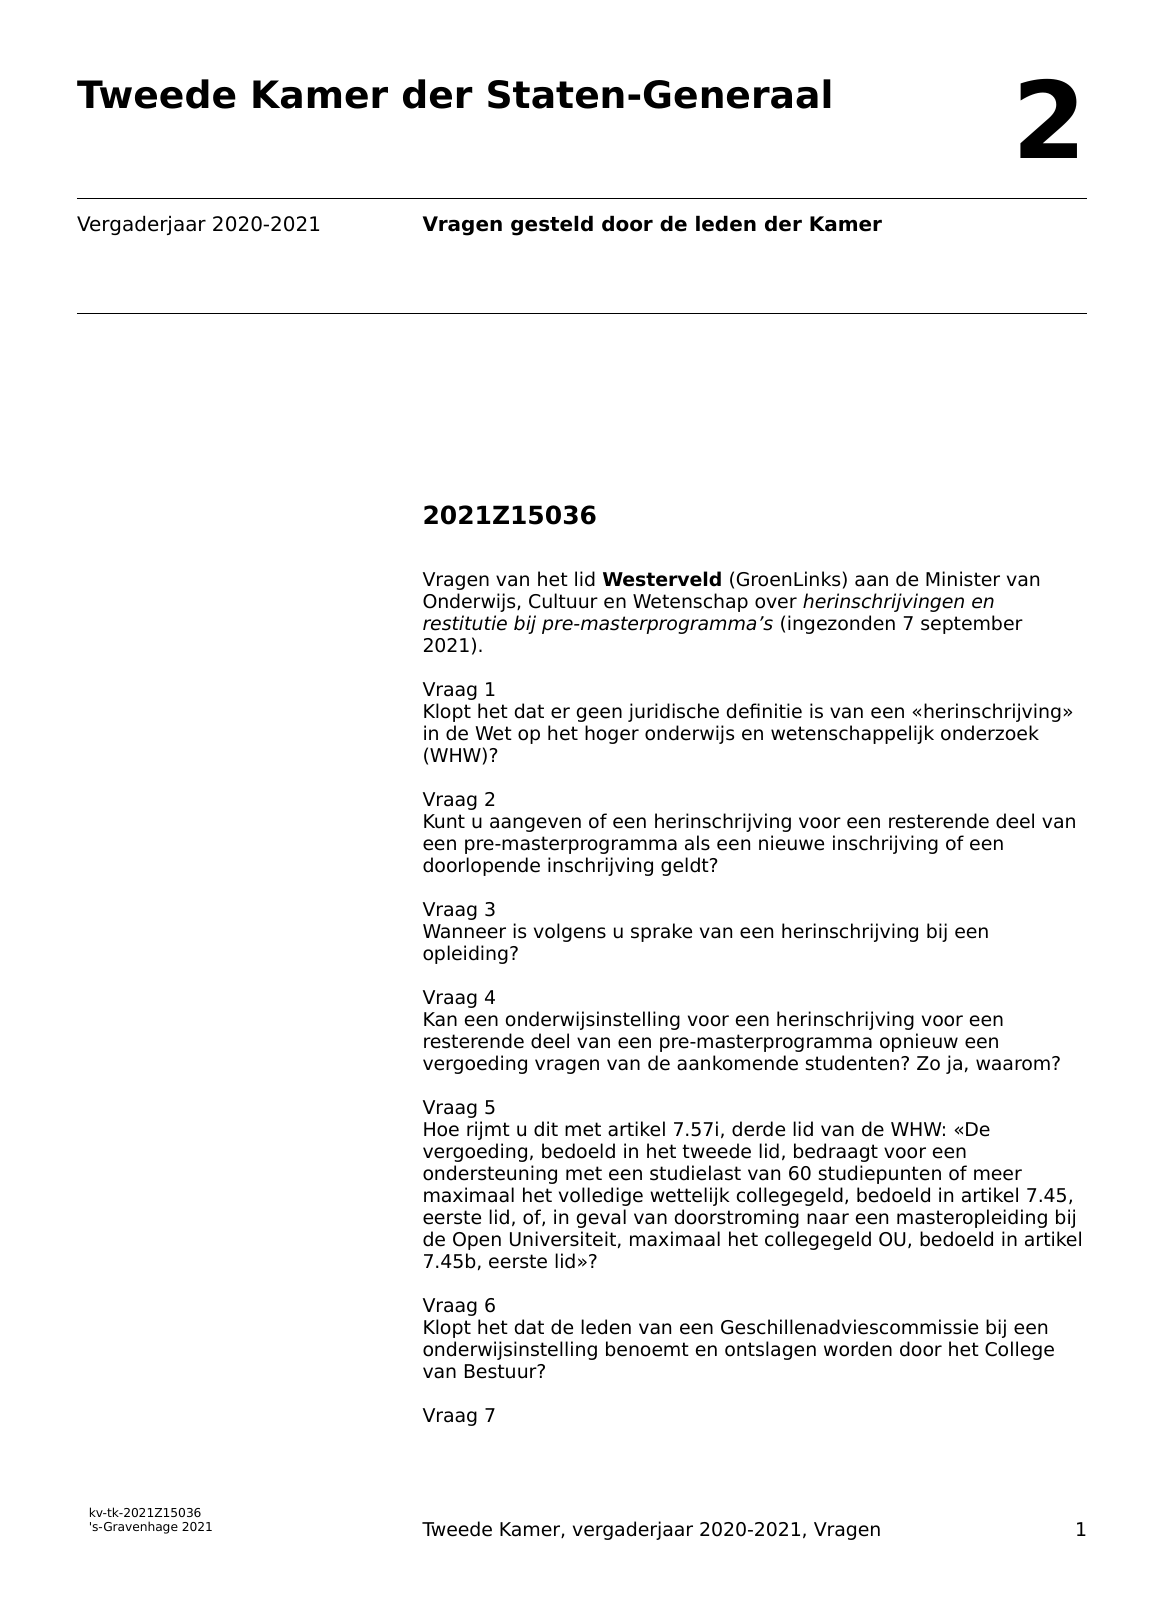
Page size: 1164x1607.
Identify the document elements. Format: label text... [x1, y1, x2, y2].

text Kunt u aangeven of een herinschrijving voor een resterende deel van een pre-masterprogramma als een nieuwe inschrijving of een doorlopende inschrijving geldt? [422, 811, 1087, 877]
text Vraag 3 [422, 899, 1087, 921]
text Vraag 6 [422, 1295, 1087, 1317]
table_cell Vragen gesteld door de leden der Kamer [422, 199, 1087, 313]
text Vraag 1 [422, 679, 1087, 701]
text Vragen van het lid Westerveld (GroenLinks) aan de Minister van Onderwijs, Cultuur en Wetenschap over herinschrijvingen en restitutie bij pre-masterprogramma’s (ingezonden 7 september 2021). [422, 569, 1087, 657]
text Klopt het dat er geen juridische definitie is van een «herinschrijving» in de Wet op het hoger onderwijs en wetenschappelijk onderzoek (WHW)? [422, 701, 1087, 767]
text Vraag 7 [422, 1405, 1087, 1427]
text Wanneer is volgens u sprake van een herinschrijving bij een opleiding? [422, 921, 1087, 965]
text Vraag 4 [422, 987, 1087, 1009]
table_header 2 [886, 59, 1087, 198]
text Vraag 2 [422, 789, 1087, 811]
table_cell Vergaderjaar 2020-2021 [77, 199, 422, 313]
text 's-Gravenhage 2021 [88, 1520, 323, 1534]
text kv-tk-2021Z15036 [88, 1506, 323, 1520]
table_header Tweede Kamer der Staten-Generaal [77, 59, 886, 198]
text Kan een onderwijsinstelling voor een herinschrijving voor een resterende deel van een pre-masterprogramma opnieuw een vergoeding vragen van de aankomende studenten? Zo ja, waarom? [422, 1009, 1087, 1075]
text Hoe rijmt u dit met artikel 7.57i, derde lid van de WHW: «De vergoeding, bedoeld in het tweede lid, bedraagt voor een ondersteuning met een studielast van 60 studiepunten of meer maximaal het volledige wettelijk collegegeld, bedoeld in artikel 7.45, eerste lid, of, in geval van doorstroming naar een masteropleiding bij de Open Universiteit, maximaal het collegegeld OU, bedoeld in artikel 7.45b, eerste lid»? [422, 1119, 1087, 1273]
text 2021Z15036 [422, 501, 1087, 531]
text Klopt het dat de leden van een Geschillenadviescommissie bij een onderwijsinstelling benoemt en ontslagen worden door het College van Bestuur? [422, 1317, 1087, 1383]
text Vraag 5 [422, 1097, 1087, 1119]
